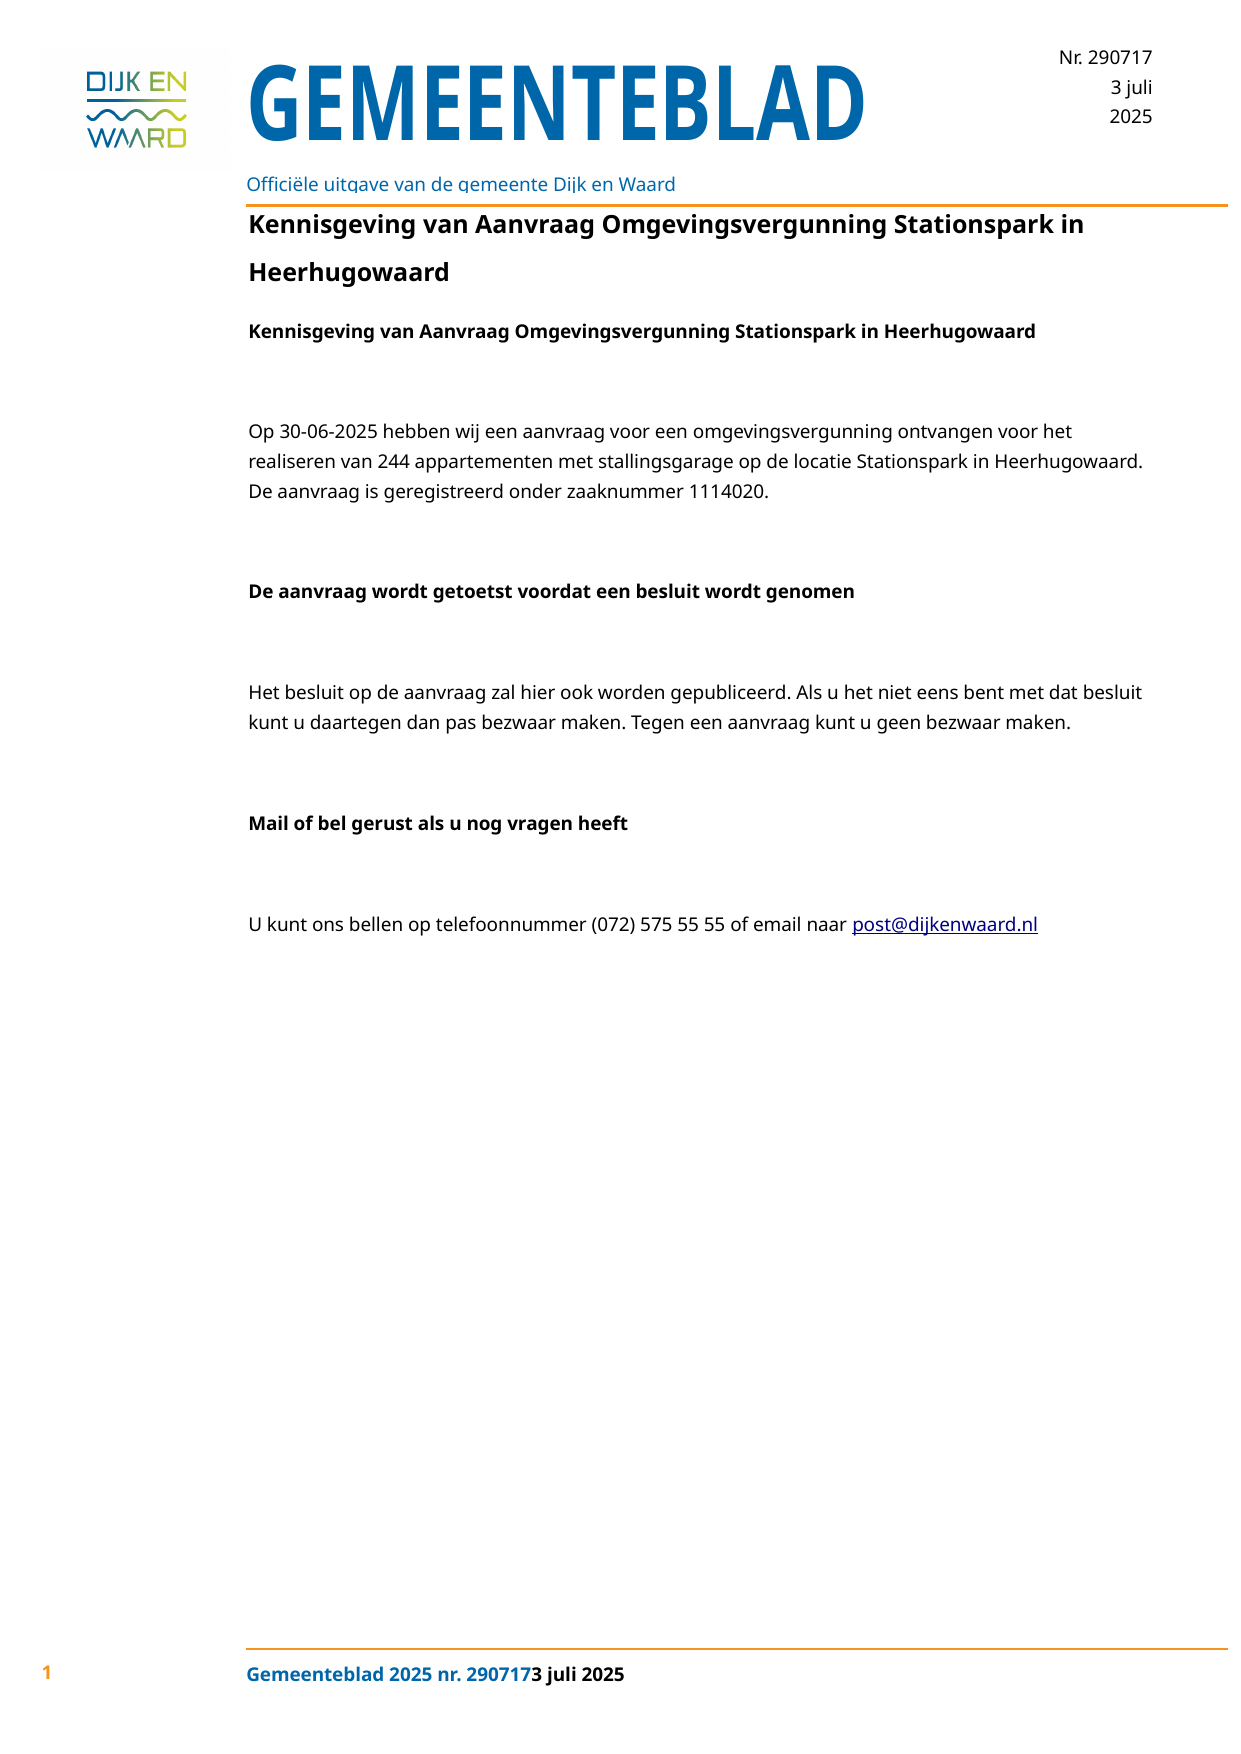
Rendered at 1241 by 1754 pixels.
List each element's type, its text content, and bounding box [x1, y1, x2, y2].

picture [41, 47, 231, 172]
text Kennisgeving van Aanvraag Omgevingsvergunning Stationspark in Heerhugowaard [248, 207, 1152, 288]
text Kennisgeving van Aanvraag Omgevingsvergunning Stationspark in Heerhugowaard [248, 318, 1152, 344]
text Mail of bel gerust als u nog vragen heeft [248, 810, 1152, 836]
text U kunt ons bellen op telefoonnummer (072) 575 55 55 of email naar post@dijkenwaard.nl [248, 911, 1152, 937]
text Het besluit op de aanvraag zal hier ook worden gepubliceerd. Als u het niet eens bent met dat besluit kunt u daartegen dan pas bezwaar maken. Tegen een aanvraag kunt u geen bezwaar maken. [248, 679, 1152, 735]
text De aanvraag wordt getoetst voordat een besluit wordt genomen [248, 579, 1152, 604]
text Op 30-06-2025 hebben wij een aanvraag voor een omgevingsvergunning ontvangen voor het realiseren van 244 appartementen met stallingsgarage op de locatie Stationspark in Heerhugowaard. De aanvraag is geregistreerd onder zaaknummer 1114020. [248, 419, 1152, 504]
